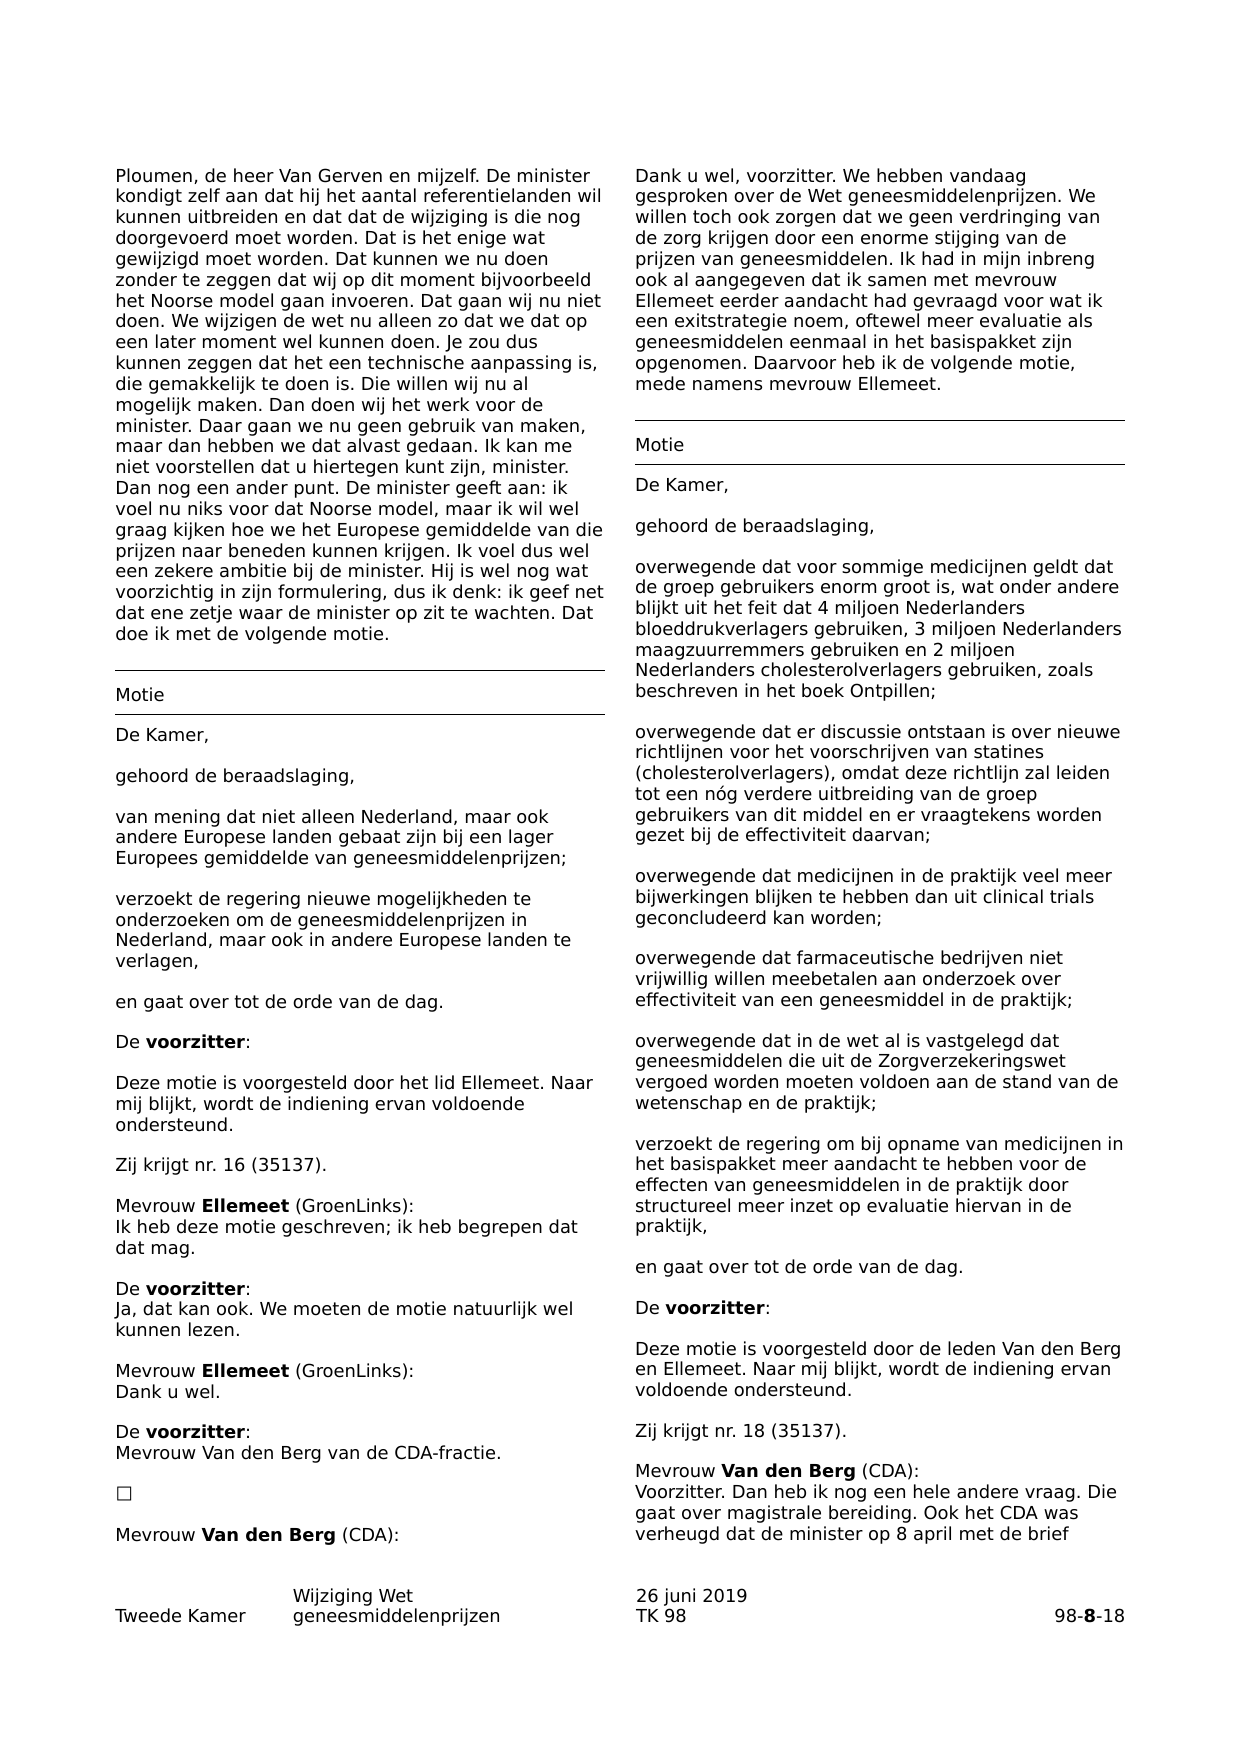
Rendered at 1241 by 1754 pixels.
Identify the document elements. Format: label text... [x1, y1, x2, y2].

text gehoord de beraadslaging, [635, 516, 1125, 537]
text De voorzitter: [115, 1278, 605, 1299]
text De voorzitter: [115, 1422, 605, 1443]
text en gaat over tot de orde van de dag. [115, 992, 605, 1012]
text overwegende dat voor sommige medicijnen geldt dat de groep gebruikers enorm groot is, wat onder andere blijkt uit het feit dat 4 miljoen Nederlanders bloeddrukverlagers gebruiken, 3 miljoen Nederlanders maagzuurremmers gebruiken en 2 miljoen Nederlanders cholesterolverlagers gebruiken, zoals beschreven in het boek Ontpillen; [635, 557, 1125, 702]
text verzoekt de regering om bij opname van medicijnen in het basispakket meer aandacht te hebben voor de effecten van geneesmiddelen in de praktijk door structureel meer inzet op evaluatie hiervan in de praktijk, [635, 1133, 1125, 1237]
text Deze motie is voorgesteld door het lid Ellemeet. Naar mij blijkt, wordt de indiening ervan voldoende ondersteund. [115, 1073, 605, 1135]
text Deze motie is voorgesteld door de leden Van den Berg en Ellemeet. Naar mij blijkt, wordt de indiening ervan voldoende ondersteund. [635, 1338, 1125, 1401]
text De voorzitter: [635, 1298, 1125, 1318]
text overwegende dat er discussie ontstaan is over nieuwe richtlijnen voor het voorschrijven van statines (cholesterolverlagers), omdat deze richtlijn zal leiden tot een nóg verdere uitbreiding van de groep gebruikers van dit middel en er vraagtekens worden gezet bij de effectiviteit daarvan; [635, 722, 1125, 846]
text Ja, dat kan ook. We moeten de motie natuurlijk wel kunnen lezen. [115, 1299, 605, 1341]
text Voorzitter. Dan heb ik nog een hele andere vraag. Die gaat over magistrale bereiding. Ook het CDA was verheugd dat de minister op 8 april met de brief [635, 1482, 1125, 1544]
text Motie [635, 434, 1125, 455]
text gehoord de beraadslaging, [115, 766, 605, 787]
text Zij krijgt nr. 16 (35137). [115, 1155, 605, 1176]
text Dank u wel. [115, 1382, 605, 1402]
text De Kamer, [635, 475, 1125, 496]
text Mevrouw Ellemeet (GroenLinks): [115, 1361, 605, 1382]
text Mevrouw Van den Berg (CDA): [115, 1525, 605, 1545]
text Dan nog een ander punt. De minister geeft aan: ik voel nu niks voor dat Noorse model, maar ik wil wel graag kijken hoe we het Europese gemiddelde van die prijzen naar beneden kunnen krijgen. Ik voel dus wel een zekere ambitie bij de minister. Hij is wel nog wat voorzichtig in zijn formulering, dus ik denk: ik geef net dat ene zetje waar de minister op zit te wachten. Dat doe ik met de volgende motie. [115, 478, 605, 644]
text ⬜ [115, 1484, 605, 1505]
text van mening dat niet alleen Nederland, maar ook andere Europese landen gebaat zijn bij een lager Europees gemiddelde van geneesmiddelenprijzen; [115, 807, 605, 869]
text De voorzitter: [115, 1032, 605, 1053]
text Motie [115, 684, 605, 705]
text overwegende dat in de wet al is vastgelegd dat geneesmiddelen die uit de Zorgverzekeringswet vergoed worden moeten voldoen aan de stand van de wetenschap en de praktijk; [635, 1030, 1125, 1113]
text verzoekt de regering nieuwe mogelijkheden te onderzoeken om de geneesmiddelenprijzen in Nederland, maar ook in andere Europese landen te verlagen, [115, 889, 605, 972]
text overwegende dat medicijnen in de praktijk veel meer bijwerkingen blijken te hebben dan uit clinical trials geconcludeerd kan worden; [635, 866, 1125, 928]
text Mevrouw Ellemeet (GroenLinks): [115, 1196, 605, 1217]
text Mevrouw Van den Berg van de CDA-fractie. [115, 1443, 605, 1464]
text en gaat over tot de orde van de dag. [635, 1257, 1125, 1278]
text Dank u wel, voorzitter. We hebben vandaag gesproken over de Wet geneesmiddelenprijzen. We willen toch ook zorgen dat we geen verdringing van de zorg krijgen door een enorme stijging van de prijzen van geneesmiddelen. Ik had in mijn inbreng ook al aangegeven dat ik samen met mevrouw Ellemeet eerder aandacht had gevraagd voor wat ik een exitstrategie noem, oftewel meer evaluatie als geneesmiddelen eenmaal in het basispakket zijn opgenomen. Daarvoor heb ik de volgende motie, mede namens mevrouw Ellemeet. [635, 165, 1125, 394]
text Ik heb deze motie geschreven; ik heb begrepen dat dat mag. [115, 1217, 605, 1258]
text Zij krijgt nr. 18 (35137). [635, 1421, 1125, 1441]
text De Kamer, [115, 725, 605, 746]
text overwegende dat farmaceutische bedrijven niet vrijwillig willen meebetalen aan onderzoek over effectiviteit van een geneesmiddel in de praktijk; [635, 948, 1125, 1010]
text Ploumen, de heer Van Gerven en mijzelf. De minister kondigt zelf aan dat hij het aantal referentielanden wil kunnen uitbreiden en dat dat de wijziging is die nog doorgevoerd moet worden. Dat is het enige wat gewijzigd moet worden. Dat kunnen we nu doen zonder te zeggen dat wij op dit moment bijvoorbeeld het Noorse model gaan invoeren. Dat gaan wij nu niet doen. We wijzigen de wet nu alleen zo dat we dat op een later moment wel kunnen doen. Je zou dus kunnen zeggen dat het een technische aanpassing is, die gemakkelijk te doen is. Die willen wij nu al mogelijk maken. Dan doen wij het werk voor de minister. Daar gaan we nu geen gebruik van maken, maar dan hebben we dat alvast gedaan. Ik kan me niet voorstellen dat u hiertegen kunt zijn, minister. [115, 165, 605, 478]
text Mevrouw Van den Berg (CDA): [635, 1461, 1125, 1482]
